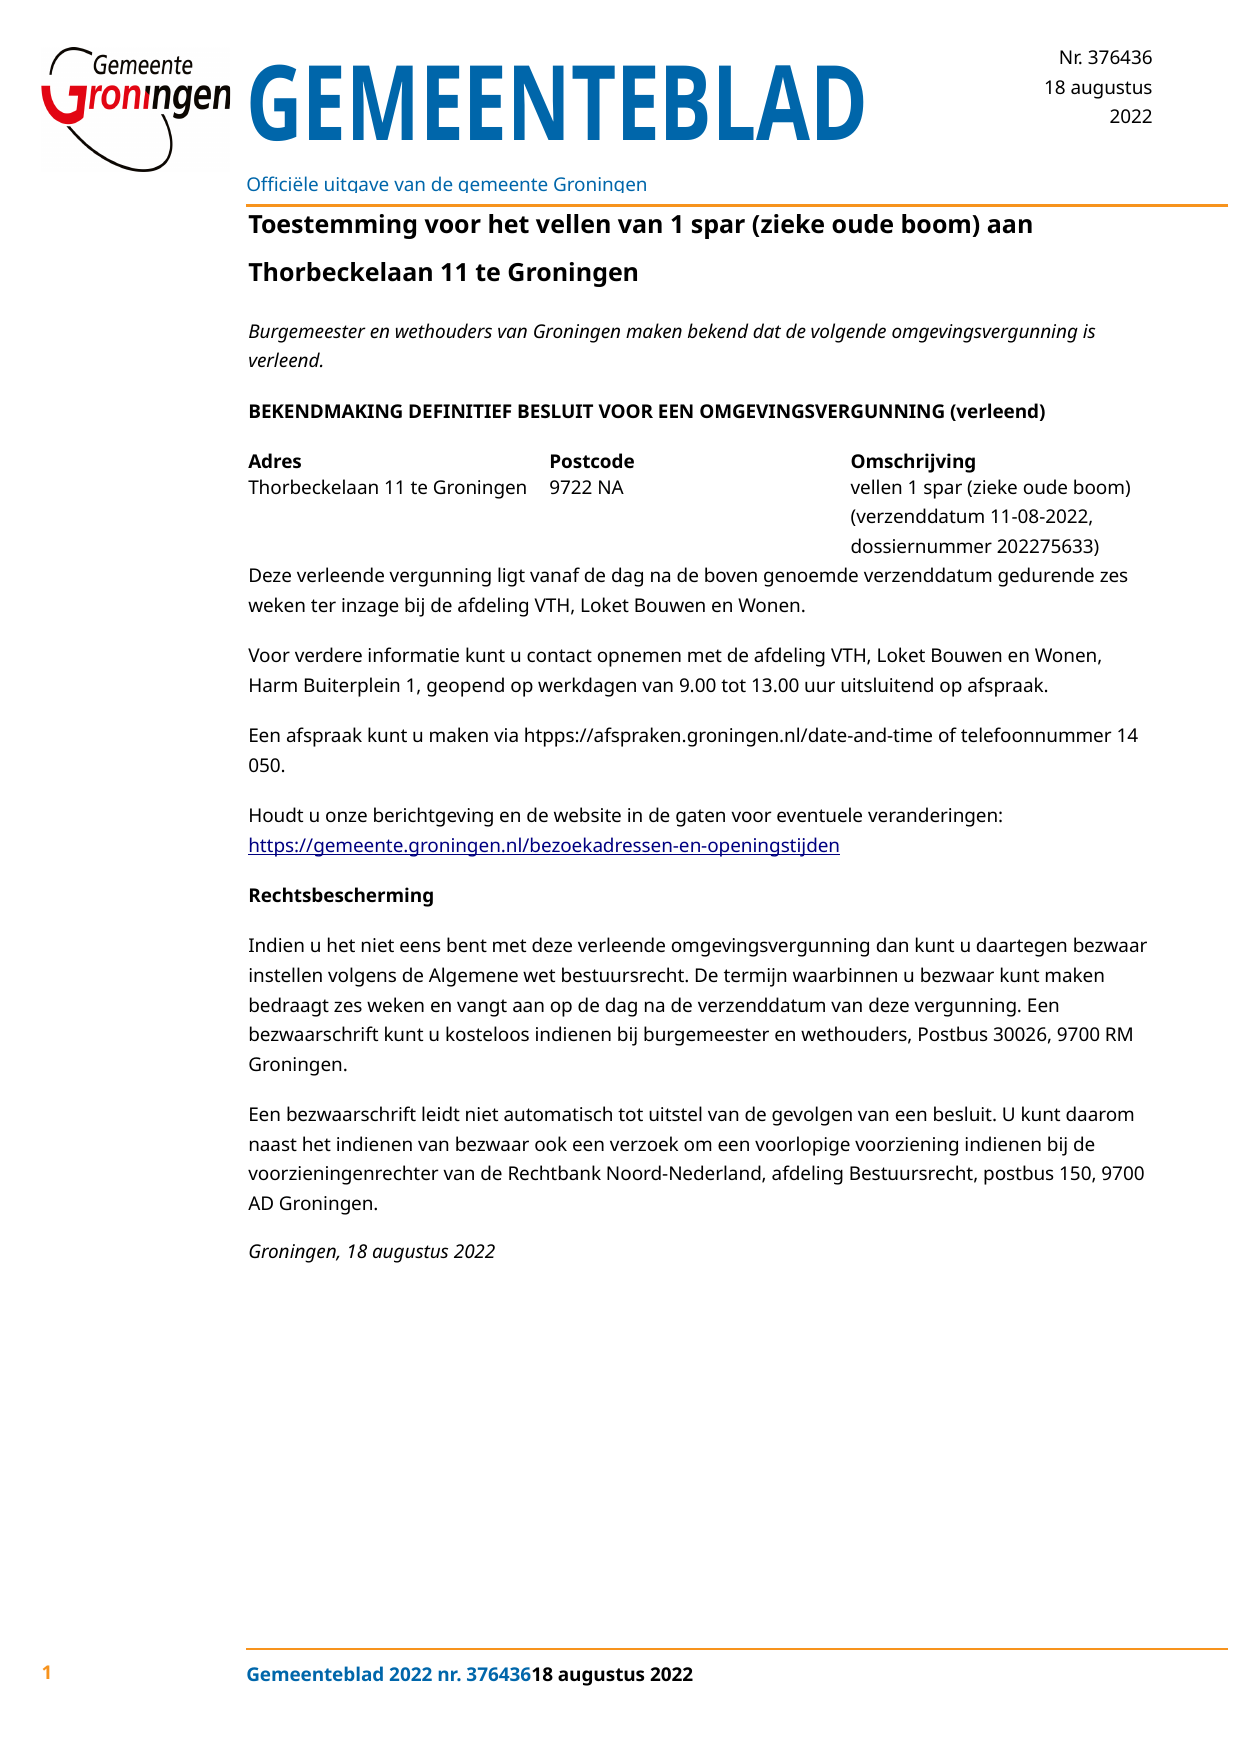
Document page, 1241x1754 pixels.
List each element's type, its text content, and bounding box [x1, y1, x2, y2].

text Een bezwaarschrift leidt niet automatisch tot uitstel van de gevolgen van een besluit. U kunt daarom naast het indienen van bezwaar ook een verzoek om een voorlopige voorziening indienen bij de voorzieningenrechter van de Rechtbank Noord-Nederland, afdeling Bestuursrecht, postbus 150, 9700 AD Groningen. [248, 1101, 1152, 1216]
text Deze verleende vergunning ligt vanaf de dag na de boven genoemde verzenddatum gedurende zes weken ter inzage bij de afdeling VTH, Loket Bouwen en Wonen. [248, 562, 1152, 618]
text Groningen, 18 augustus 2022 [248, 1238, 1152, 1264]
table_cell vellen 1 spar (zieke oude boom) (verzenddatum 11-08-2022, dossiernummer 202275633) [850, 474, 1152, 559]
picture [41, 47, 231, 172]
text BEKENDMAKING DEFINITIEF BESLUIT VOOR EEN OMGEVINGSVERGUNNING (verleend) [248, 398, 1152, 424]
text Toestemming voor het vellen van 1 spar (zieke oude boom) aan Thorbeckelaan 11 te Groningen [248, 207, 1152, 288]
text Voor verdere informatie kunt u contact opnemen met de afdeling VTH, Loket Bouwen en Wonen, Harm Buiterplein 1, geopend op werkdagen van 9.00 tot 13.00 uur uitsluitend op afspraak. [248, 642, 1152, 698]
table_header Adres [248, 449, 549, 474]
table_cell Thorbeckelaan 11 te Groningen [248, 474, 549, 559]
table_header Omschrijving [850, 449, 1152, 474]
text Een afspraak kunt u maken via htpps://afspraken.groningen.nl/date-and-time of telefoonnummer 14 050. [248, 722, 1152, 778]
text Burgemeester en wethouders van Groningen maken bekend dat de volgende omgevingsvergunning is verleend. [248, 318, 1152, 373]
text Rechtsbescherming [248, 882, 1152, 908]
table_header Postcode [549, 449, 850, 474]
text Houdt u onze berichtgeving en de website in de gaten voor eventuele veranderingen: https://gemeente.groningen.nl/bezoekadressen-en-openingstijden [248, 802, 1152, 858]
text Indien u het niet eens bent met deze verleende omgevingsvergunning dan kunt u daartegen bezwaar instellen volgens de Algemene wet bestuursrecht. De termijn waarbinnen u bezwaar kunt maken bedraagt zes weken en vangt aan op de dag na de verzenddatum van deze vergunning. Een bezwaarschrift kunt u kosteloos indienen bij burgemeester en wethouders, Postbus 30026, 9700 RM Groningen. [248, 933, 1152, 1077]
table_cell 9722 NA [549, 474, 850, 559]
